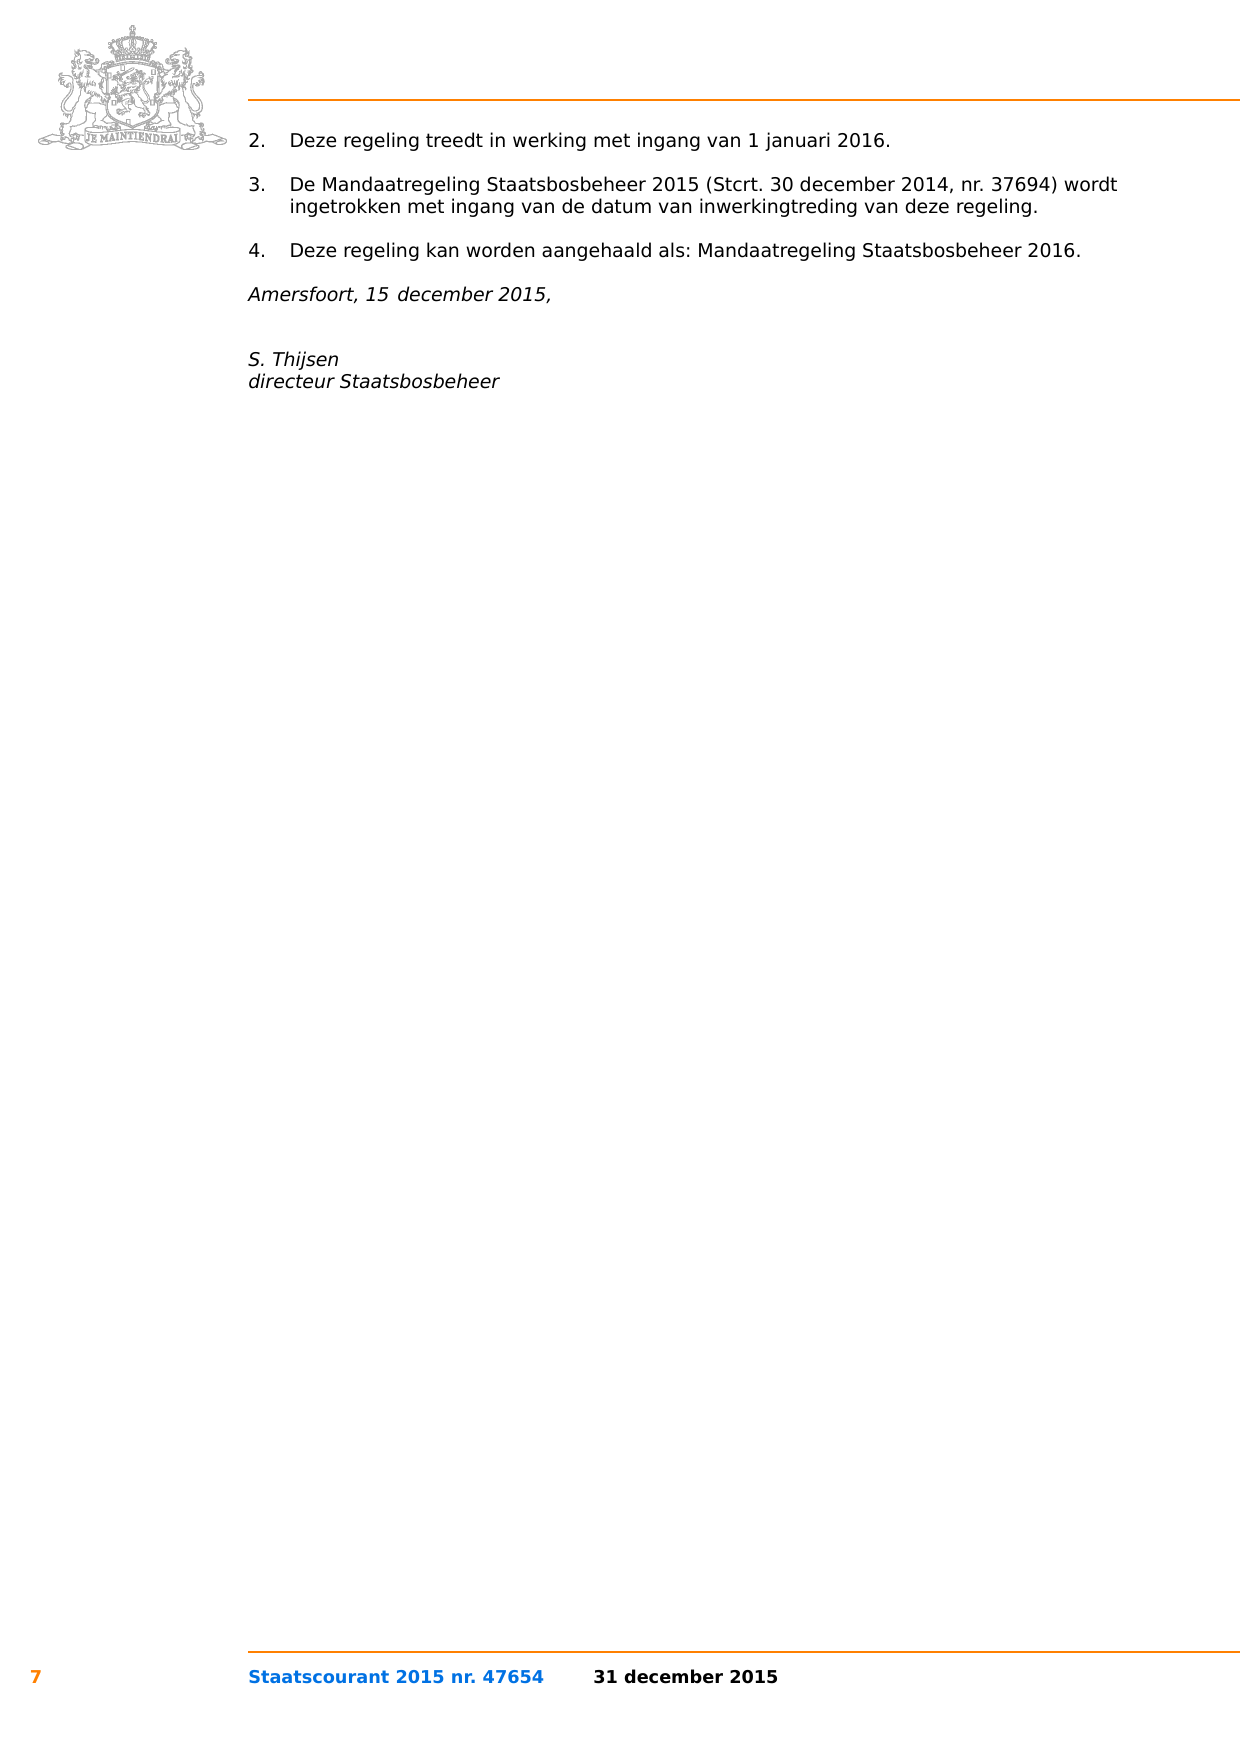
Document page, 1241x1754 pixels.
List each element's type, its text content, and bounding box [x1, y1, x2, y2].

text Amersfoort, 15 december 2015, [248, 283, 1163, 305]
text 4. Deze regeling kan worden aangehaald als: Mandaatregeling Staatsbosbeheer 2016. [248, 239, 1163, 262]
picture [38, 25, 227, 150]
text 3. De Mandaatregeling Staatsbosbeheer 2015 (Stcrt. 30 december 2014, nr. 37694) wordt ingetrokken met ingang van de datum van inwerkingtreding van deze regeling. [248, 174, 1163, 218]
text S. Thijsen directeur Staatsbosbeheer [248, 327, 1163, 393]
text 2. Deze regeling treedt in werking met ingang van 1 januari 2016. [248, 130, 1163, 152]
